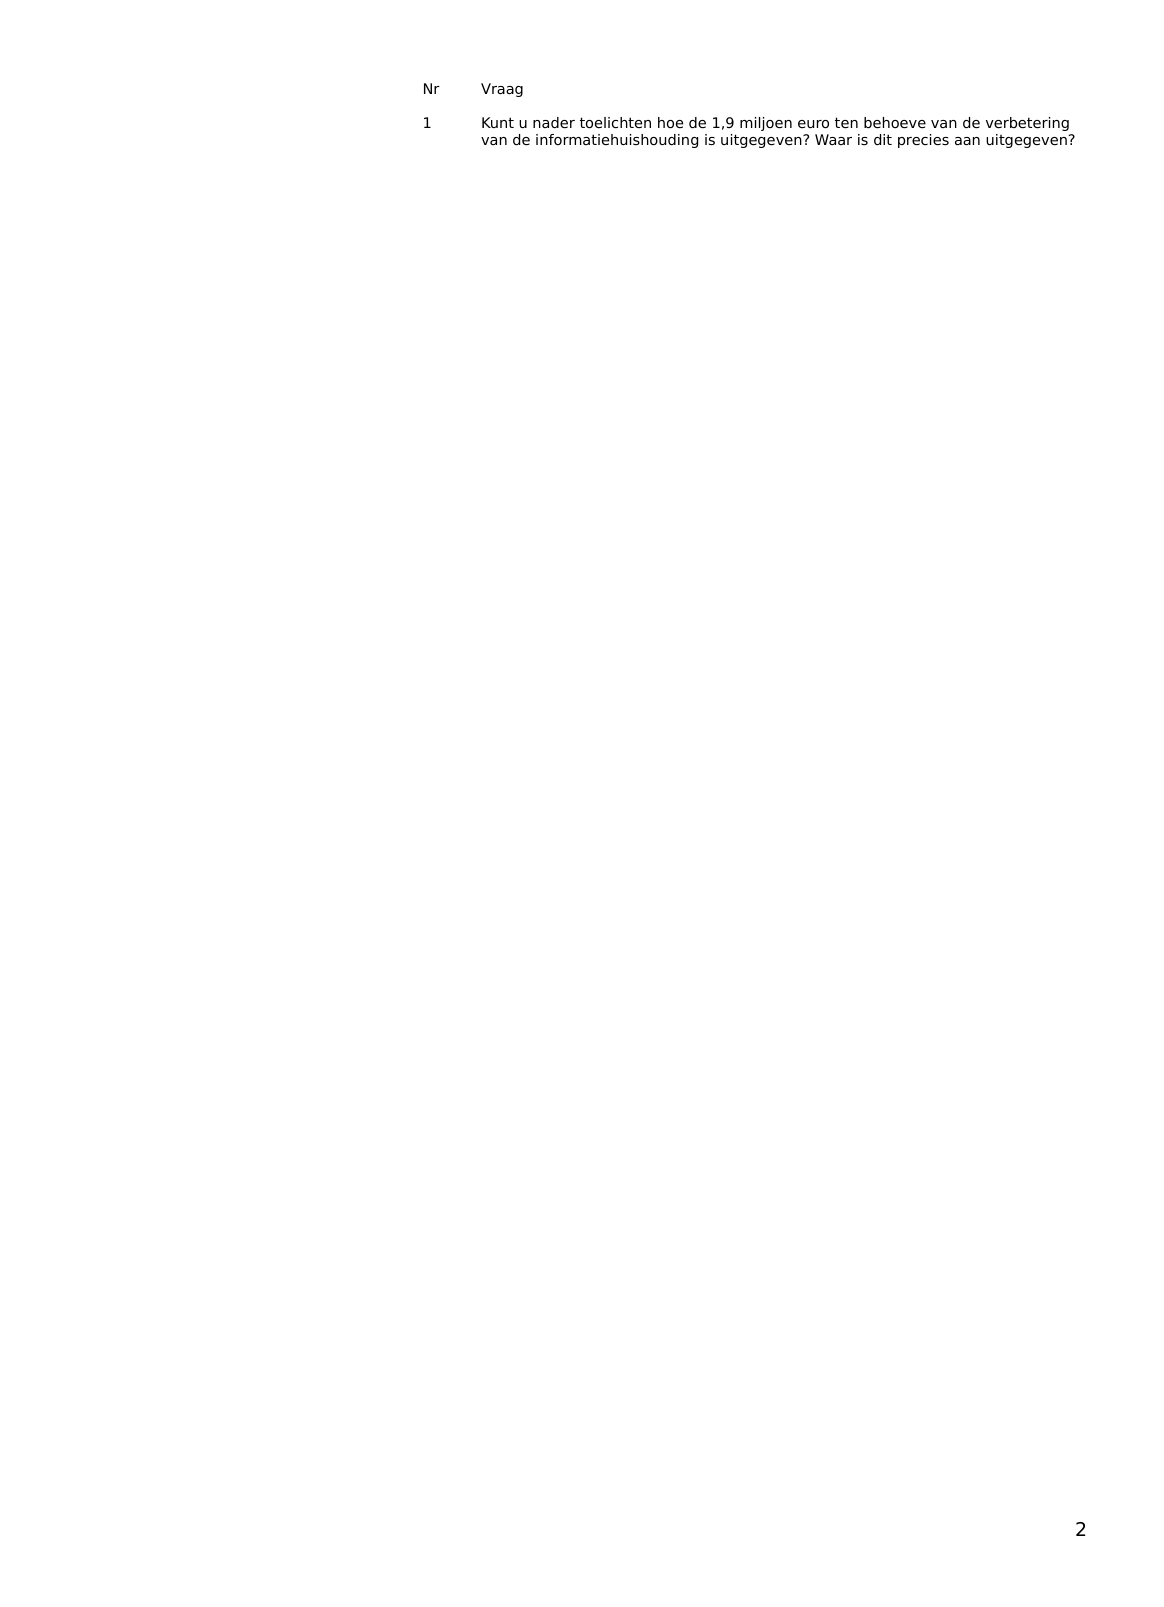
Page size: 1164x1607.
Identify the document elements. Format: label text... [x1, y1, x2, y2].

table_cell 1 [422, 115, 475, 149]
table_cell [422, 98, 475, 115]
table_cell [475, 98, 1087, 115]
table_header Vraag [475, 81, 1087, 98]
table_cell Kunt u nader toelichten hoe de 1,9 miljoen euro ten behoeve van de verbetering van de informatiehuishouding is uitgegeven? Waar is dit precies aan uitgegeven? [475, 115, 1087, 149]
table_header Nr [422, 81, 475, 98]
